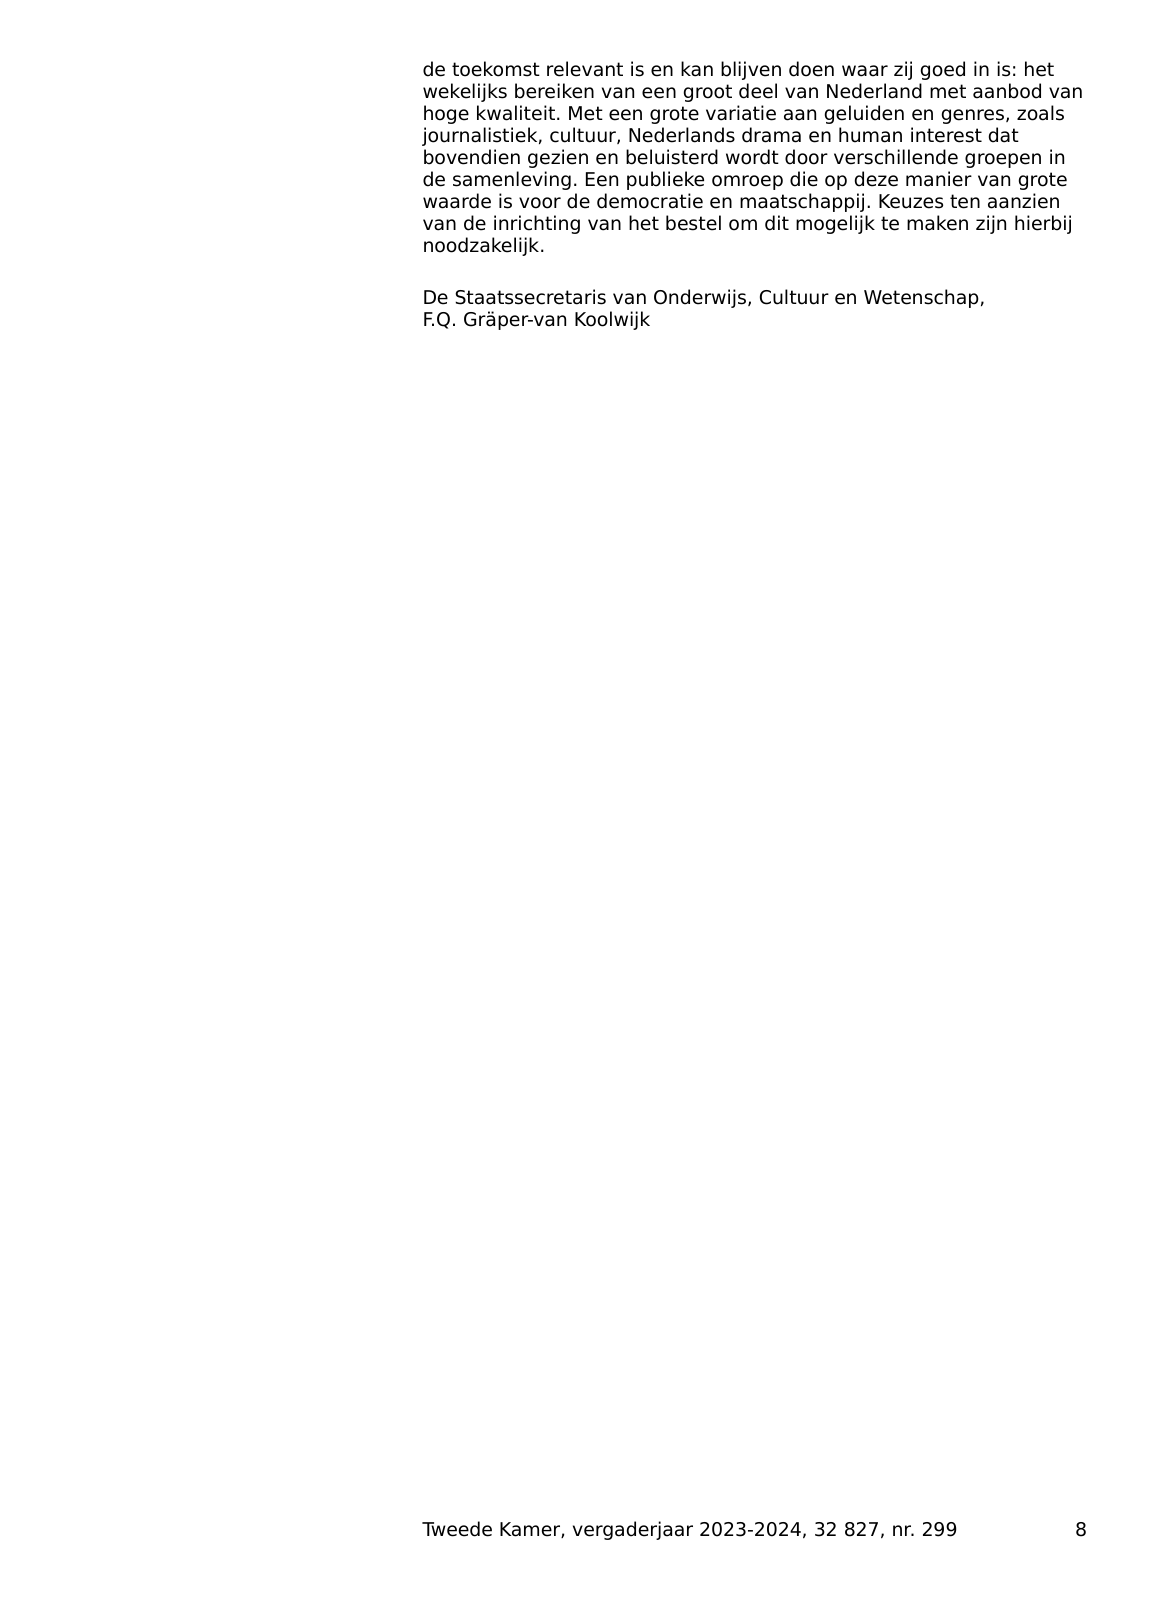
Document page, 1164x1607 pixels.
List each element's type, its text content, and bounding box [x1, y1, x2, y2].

text de toekomst relevant is en kan blijven doen waar zij goed in is: het wekelijks bereiken van een groot deel van Nederland met aanbod van hoge kwaliteit. Met een grote variatie aan geluiden en genres, zoals journalistiek, cultuur, Nederlands drama en human interest dat bovendien gezien en beluisterd wordt door verschillende groepen in de samenleving. Een publieke omroep die op deze manier van grote waarde is voor de democratie en maatschappij. Keuzes ten aanzien van de inrichting van het bestel om dit mogelijk te maken zijn hierbij noodzakelijk. [422, 59, 1087, 257]
text De Staatssecretaris van Onderwijs, Cultuur en Wetenschap, F.Q. Gräper-van Koolwijk [422, 287, 1087, 331]
